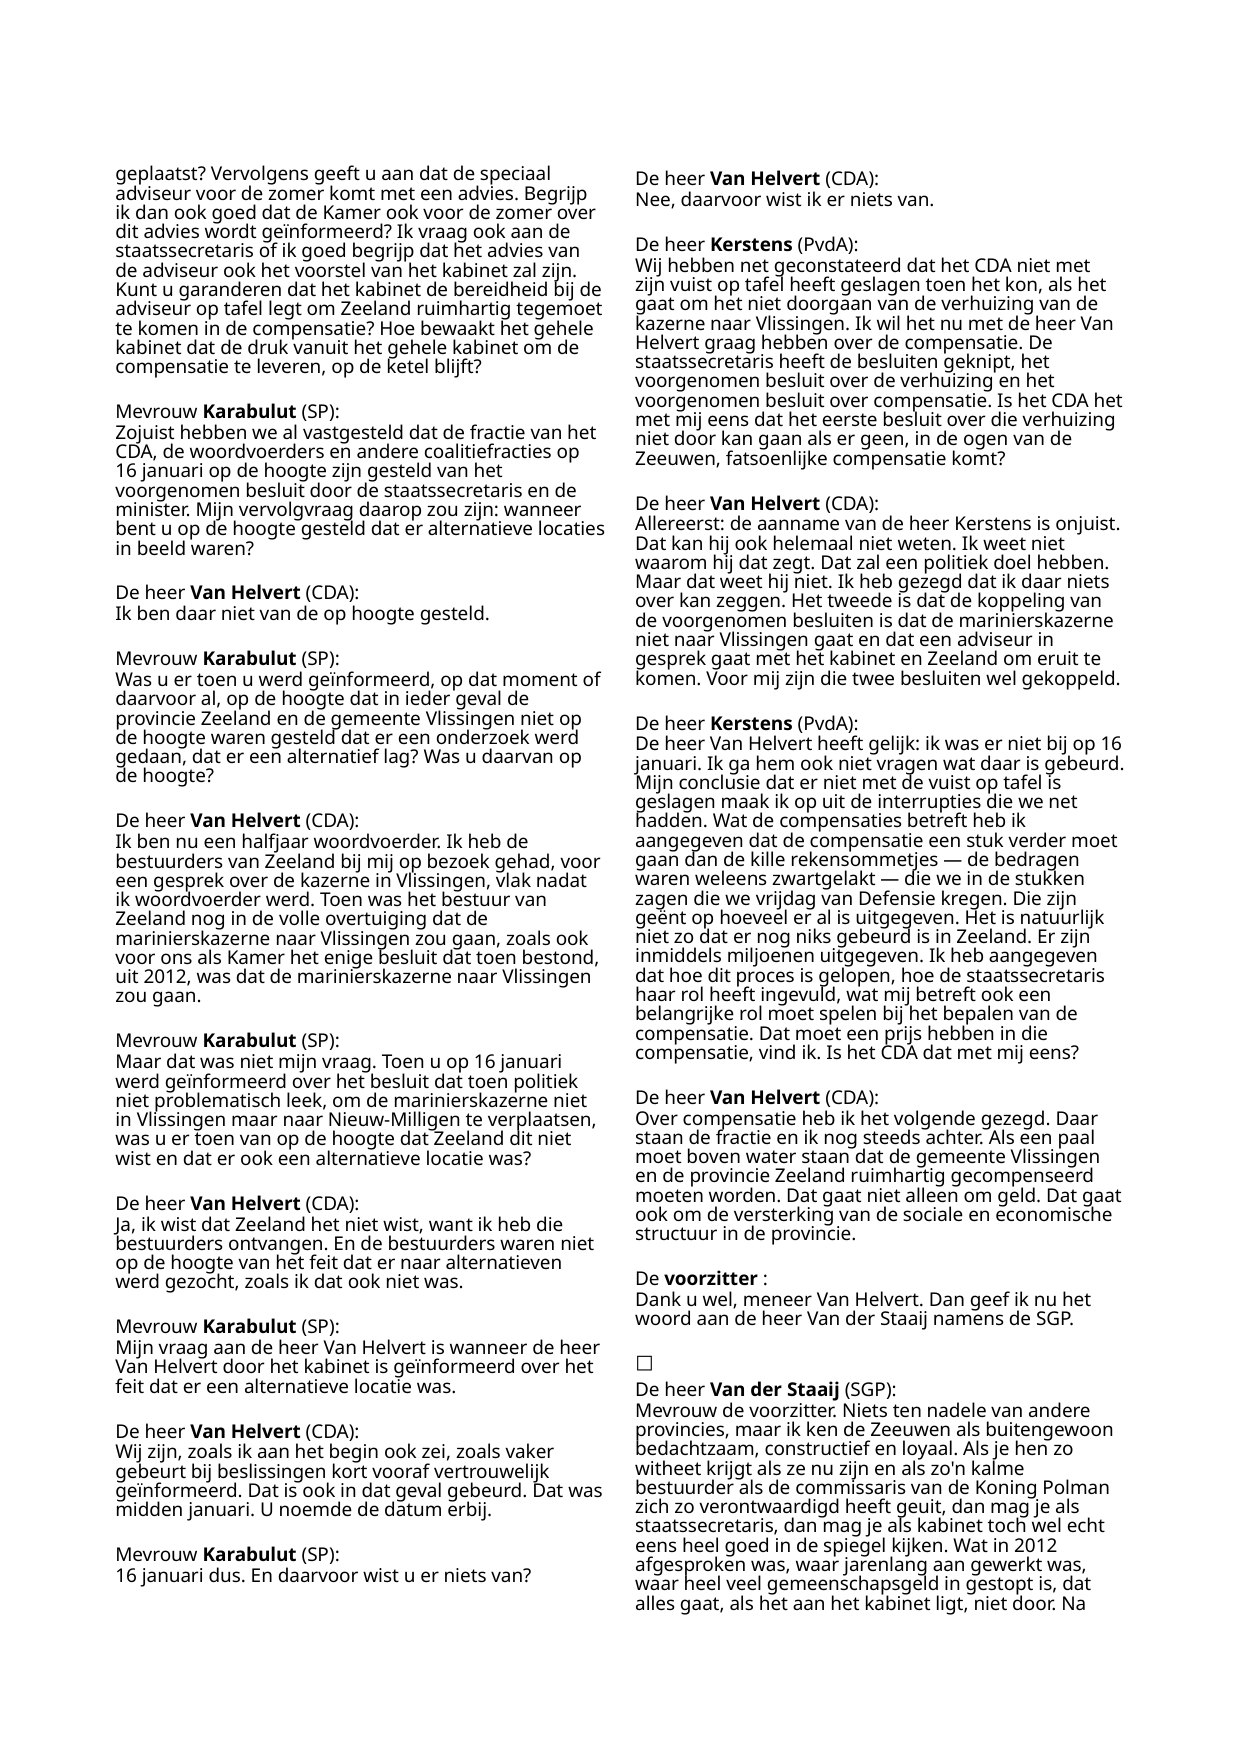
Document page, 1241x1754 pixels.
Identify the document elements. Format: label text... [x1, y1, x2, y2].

text Dank u wel, meneer Van Helvert. Dan geef ik nu het woord aan de heer Van der Staaij namens de SGP. [635, 1291, 1125, 1329]
text De heer Van Helvert heeft gelijk: ik was er niet bij op 16 januari. Ik ga hem ook niet vragen wat daar is gebeurd. Mijn conclusie dat er niet met de vuist op tafel is geslagen maak ik op uit de interrupties die we net hadden. Wat de compensaties betreft heb ik aangegeven dat de compensatie een stuk verder moet gaan dan de kille rekensommetjes — de bedragen waren weleens zwartgelakt — die we in de stukken zagen die we vrijdag van Defensie kregen. Die zijn geënt op hoeveel er al is uitgegeven. Het is natuurlijk niet zo dat er nog niks gebeurd is in Zeeland. Er zijn inmiddels miljoenen uitgegeven. Ik heb aangegeven dat hoe dit proces is gelopen, hoe de staatssecretaris haar rol heeft ingevuld, wat mij betreft ook een belangrijke rol moet spelen bij het bepalen van de compensatie. Dat moet een prijs hebben in die compensatie, vind ik. Is het CDA dat met mij eens? [635, 735, 1125, 1063]
text Ja, ik wist dat Zeeland het niet wist, want ik heb die bestuurders ontvangen. En de bestuurders waren niet op de hoogte van het feit dat er naar alternatieven werd gezocht, zoals ik dat ook niet was. [115, 1216, 605, 1293]
text Maar dat was niet mijn vraag. Toen u op 16 januari werd geïnformeerd over het besluit dat toen politiek niet problematisch leek, om de marinierskazerne niet in Vlissingen maar naar Nieuw-Milligen te verplaatsen, was u er toen van op de hoogte dat Zeeland dit niet wist en dat er ook een alternatieve locatie was? [115, 1053, 605, 1169]
text Wij zijn, zoals ik aan het begin ook zei, zoals vaker gebeurt bij beslissingen kort vooraf vertrouwelijk geïnformeerd. Dat is ook in dat geval gebeurd. Dat was midden januari. U noemde de datum erbij. [115, 1443, 605, 1521]
text De heer Kerstens (PvdA): [635, 231, 1125, 257]
text Ik ben daar niet van de op hoogte gesteld. [115, 605, 605, 624]
text Ik ben nu een halfjaar woordvoerder. Ik heb de bestuurders van Zeeland bij mij op bezoek gehad, voor een gesprek over de kazerne in Vlissingen, vlak nadat ik woordvoerder werd. Toen was het bestuur van Zeeland nog in de volle overtuiging dat de marinierskazerne naar Vlissingen zou gaan, zoals ook voor ons als Kamer het enige besluit dat toen bestond, uit 2012, was dat de marinierskazerne naar Vlissingen zou gaan. [115, 833, 605, 1007]
text Mevrouw Karabulut (SP): [115, 1313, 605, 1339]
text Mevrouw Karabulut (SP): [115, 1028, 605, 1053]
text Mevrouw Karabulut (SP): [115, 645, 605, 671]
text Was u er toen u werd geïnformeerd, op dat moment of daarvoor al, op de hoogte dat in ieder geval de provincie Zeeland en de gemeente Vlissingen niet op de hoogte waren gesteld dat er een onderzoek werd gedaan, dat er een alternatief lag? Was u daarvan op de hoogte? [115, 671, 605, 787]
text ⬜ [635, 1350, 1125, 1376]
text De heer Van Helvert (CDA): [635, 1084, 1125, 1109]
text De heer Van Helvert (CDA): [635, 165, 1125, 191]
text De heer Kerstens (PvdA): [635, 710, 1125, 735]
text 16 januari dus. En daarvoor wist u er niets van? [115, 1567, 605, 1586]
text De heer Van Helvert (CDA): [115, 1190, 605, 1216]
text Mevrouw Karabulut (SP): [115, 398, 605, 424]
text Zojuist hebben we al vastgesteld dat de fractie van het CDA, de woordvoerders en andere coalitiefracties op 16 januari op de hoogte zijn gesteld van het voorgenomen besluit door de staatssecretaris en de minister. Mijn vervolgvraag daarop zou zijn: wanneer bent u op de hoogte gesteld dat er alternatieve locaties in beeld waren? [115, 424, 605, 559]
text De heer Van Helvert (CDA): [115, 579, 605, 605]
text Nee, daarvoor wist ik er niets van. [635, 191, 1125, 210]
text De heer Van Helvert (CDA): [635, 490, 1125, 515]
text Allereerst: de aanname van de heer Kerstens is onjuist. Dat kan hij ook helemaal niet weten. Ik weet niet waarom hij dat zegt. Dat zal een politiek doel hebben. Maar dat weet hij niet. Ik heb gezegd dat ik daar niets over kan zeggen. Het tweede is dat de koppeling van de voorgenomen besluiten is dat de marinierskazerne niet naar Vlissingen gaat en dat een adviseur in gesprek gaat met het kabinet en Zeeland om eruit te komen. Voor mij zijn die twee besluiten wel gekoppeld. [635, 515, 1125, 689]
text Mijn vraag aan de heer Van Helvert is wanneer de heer Van Helvert door het kabinet is geïnformeerd over het feit dat er een alternatieve locatie was. [115, 1339, 605, 1397]
text Mevrouw Karabulut (SP): [115, 1541, 605, 1567]
text De heer Van Helvert (CDA): [115, 808, 605, 833]
text Wij hebben net geconstateerd dat het CDA niet met zijn vuist op tafel heeft geslagen toen het kon, als het gaat om het niet doorgaan van de verhuizing van de kazerne naar Vlissingen. Ik wil het nu met de heer Van Helvert graag hebben over de compensatie. De staatssecretaris heeft de besluiten geknipt, het voorgenomen besluit over de verhuizing en het voorgenomen besluit over compensatie. Is het CDA het met mij eens dat het eerste besluit over die verhuizing niet door kan gaan als er geen, in de ogen van de Zeeuwen, fatsoenlijke compensatie komt? [635, 257, 1125, 469]
text De heer Van der Staaij (SGP): [635, 1376, 1125, 1402]
text De heer Van Helvert (CDA): [115, 1418, 605, 1443]
text De voorzitter : [635, 1265, 1125, 1291]
text Over compensatie heb ik het volgende gezegd. Daar staan de fractie en ik nog steeds achter. Als een paal moet boven water staan dat de gemeente Vlissingen en de provincie Zeeland ruimhartig gecompenseerd moeten worden. Dat gaat niet alleen om geld. Dat gaat ook om de versterking van de sociale en economische structuur in de provincie. [635, 1109, 1125, 1244]
text Mevrouw de voorzitter. Niets ten nadele van andere provincies, maar ik ken de Zeeuwen als buitengewoon bedachtzaam, constructief en loyaal. Als je hen zo witheet krijgt als ze nu zijn en als zo'n kalme bestuurder als de commissaris van de Koning Polman zich zo verontwaardigd heeft geuit, dan mag je als staatssecretaris, dan mag je als kabinet toch wel echt eens heel goed in de spiegel kijken. Wat in 2012 afgesproken was, waar jarenlang aan gewerkt was, waar heel veel gemeenschapsgeld in gestopt is, dat alles gaat, als het aan het kabinet ligt, niet door. Na [635, 1402, 1125, 1614]
text geplaatst? Vervolgens geeft u aan dat de speciaal adviseur voor de zomer komt met een advies. Begrijp ik dan ook goed dat de Kamer ook voor de zomer over dit advies wordt geïnformeerd? Ik vraag ook aan de staatssecretaris of ik goed begrijp dat het advies van de adviseur ook het voorstel van het kabinet zal zijn. Kunt u garanderen dat het kabinet de bereidheid bij de adviseur op tafel legt om Zeeland ruimhartig tegemoet te komen in de compensatie? Hoe bewaakt het gehele kabinet dat de druk vanuit het gehele kabinet om de compensatie te leveren, op de ketel blijft? [115, 165, 605, 377]
